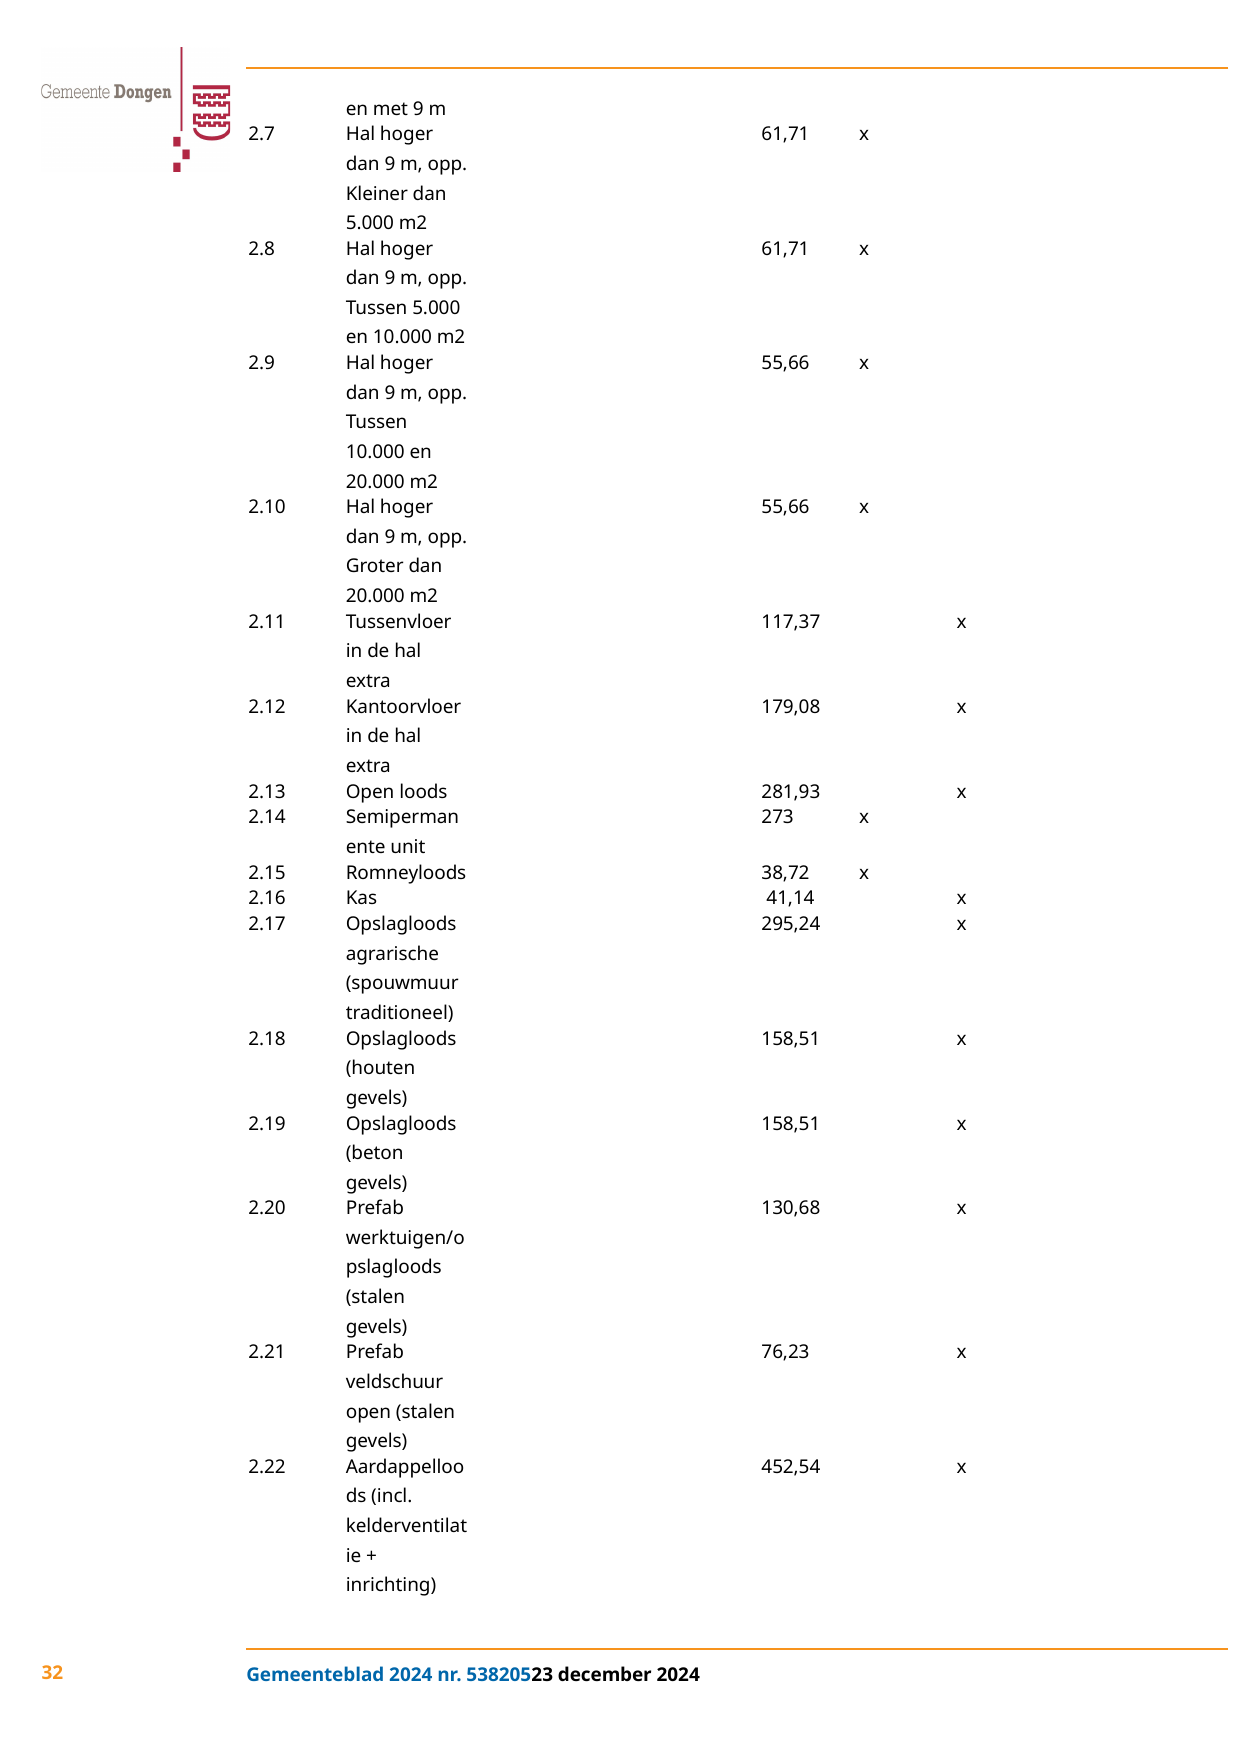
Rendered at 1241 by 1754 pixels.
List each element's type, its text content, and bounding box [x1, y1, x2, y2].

table_cell x [956, 910, 1054, 1025]
table_cell [956, 859, 1054, 884]
table_cell x [956, 778, 1054, 803]
table_cell [664, 693, 761, 778]
table_cell Semipermanente unit [346, 804, 468, 859]
table_cell [859, 608, 956, 693]
table_cell [664, 350, 761, 493]
table_cell [566, 778, 664, 803]
table_cell [664, 494, 761, 608]
table_cell 55,66 [761, 350, 859, 493]
table_cell [664, 1453, 761, 1597]
table_cell Romneyloods [346, 859, 468, 884]
table_cell 179,08 [761, 693, 859, 778]
table_cell [859, 95, 956, 121]
table_cell [469, 235, 566, 349]
table_cell 2.12 [248, 693, 346, 778]
table_cell [664, 804, 761, 859]
table_cell [859, 778, 956, 803]
table_cell [664, 859, 761, 884]
picture [41, 47, 231, 172]
table_cell [1054, 121, 1152, 235]
table_cell x [956, 885, 1054, 910]
table_cell [566, 693, 664, 778]
table_cell [664, 1195, 761, 1339]
table_cell [664, 885, 761, 910]
table_cell [469, 804, 566, 859]
table_cell x [956, 1025, 1054, 1110]
table_cell x [956, 608, 1054, 693]
table_cell 2.17 [248, 910, 346, 1025]
table_cell [1054, 804, 1152, 859]
table_cell x [859, 804, 956, 859]
table_cell [664, 1110, 761, 1194]
table_cell [566, 1195, 664, 1339]
table_cell [859, 1453, 956, 1597]
table_cell [1054, 608, 1152, 693]
table_cell [1054, 494, 1152, 608]
table_cell x [956, 1195, 1054, 1339]
table_cell [664, 778, 761, 803]
table_cell [469, 1110, 566, 1194]
table_cell 2.15 [248, 859, 346, 884]
table_cell [1054, 885, 1152, 910]
table_cell [469, 778, 566, 803]
table_cell [1054, 693, 1152, 778]
table_cell 2.16 [248, 885, 346, 910]
table_cell Hal hoger dan 9 m, opp. Tussen 5.000 en 10.000 m2 [346, 235, 468, 349]
table_cell 61,71 [761, 121, 859, 235]
table_cell 273 [761, 804, 859, 859]
table_cell 61,71 [761, 235, 859, 349]
table_cell x [956, 693, 1054, 778]
table_cell [566, 494, 664, 608]
table_cell 158,51 [761, 1110, 859, 1194]
table_cell [859, 1195, 956, 1339]
table_cell 130,68 [761, 1195, 859, 1339]
table_cell 158,51 [761, 1025, 859, 1110]
table_cell [1054, 1025, 1152, 1110]
table_cell 2.20 [248, 1195, 346, 1339]
table_cell [664, 910, 761, 1025]
table_cell 41,14 [761, 885, 859, 910]
table_cell x [956, 1339, 1054, 1453]
table_cell Opslagloods (houten gevels) [346, 1025, 468, 1110]
table_cell [469, 1025, 566, 1110]
table_cell [469, 859, 566, 884]
table_cell 2.10 [248, 494, 346, 608]
table_cell [566, 121, 664, 235]
table_cell Prefab werktuigen/opslagloods (stalen gevels) [346, 1195, 468, 1339]
table_cell 117,37 [761, 608, 859, 693]
table_cell [566, 350, 664, 493]
table_cell [469, 693, 566, 778]
table_cell [566, 910, 664, 1025]
table_cell [469, 1453, 566, 1597]
table_cell [469, 121, 566, 235]
table_cell 2.18 [248, 1025, 346, 1110]
table_cell [1054, 1195, 1152, 1339]
table_cell [1054, 95, 1152, 121]
table_cell 2.19 [248, 1110, 346, 1194]
table_cell [664, 121, 761, 235]
table_cell [956, 121, 1054, 235]
table_cell [469, 1339, 566, 1453]
table_cell 2.7 [248, 121, 346, 235]
table_cell Open loods [346, 778, 468, 803]
table_cell [859, 1339, 956, 1453]
table_cell x [859, 350, 956, 493]
table_cell [859, 885, 956, 910]
table_cell 2.8 [248, 235, 346, 349]
table_cell [469, 885, 566, 910]
table_cell Tussenvloer in de hal extra [346, 608, 468, 693]
table_cell [956, 350, 1054, 493]
table_cell [859, 693, 956, 778]
table_cell [566, 1025, 664, 1110]
table_cell [1054, 1110, 1152, 1194]
table_cell [859, 910, 956, 1025]
table_cell [566, 1453, 664, 1597]
table_cell [469, 1195, 566, 1339]
table_cell 2.9 [248, 350, 346, 493]
table_cell [1054, 1453, 1152, 1597]
table_cell 38,72 [761, 859, 859, 884]
table_cell [1054, 350, 1152, 493]
table_cell [566, 859, 664, 884]
table_cell [664, 95, 761, 121]
table_cell Prefab veldschuur open (stalen gevels) [346, 1339, 468, 1453]
table_cell [859, 1110, 956, 1194]
table_cell x [956, 1110, 1054, 1194]
table_cell 281,93 [761, 778, 859, 803]
table_cell [859, 1025, 956, 1110]
table_cell Kas [346, 885, 468, 910]
table_cell [566, 1110, 664, 1194]
table_cell Hal hoger dan 9 m, opp. Groter dan 20.000 m2 [346, 494, 468, 608]
table_cell 2.11 [248, 608, 346, 693]
table_cell [956, 95, 1054, 121]
table_cell [1054, 1339, 1152, 1453]
table_cell [469, 910, 566, 1025]
table_cell [956, 804, 1054, 859]
table_cell [469, 608, 566, 693]
table_cell Kantoorvloer in de hal extra [346, 693, 468, 778]
table_cell [1054, 910, 1152, 1025]
table_cell [566, 608, 664, 693]
table_cell Aardappelloods (incl. kelderventilatie + inrichting) [346, 1453, 468, 1597]
table_cell [1054, 778, 1152, 803]
table_cell x [859, 121, 956, 235]
table_cell [469, 350, 566, 493]
table_cell [566, 235, 664, 349]
table_cell [664, 1339, 761, 1453]
table_cell [469, 494, 566, 608]
table_cell x [859, 859, 956, 884]
table_cell [566, 95, 664, 121]
table_cell [664, 1025, 761, 1110]
table_cell 2.13 [248, 778, 346, 803]
table_cell [566, 804, 664, 859]
table_cell 452,54 [761, 1453, 859, 1597]
table_cell 2.21 [248, 1339, 346, 1453]
table_cell [1054, 859, 1152, 884]
table_cell en met 9 m [346, 95, 468, 121]
table_cell x [956, 1453, 1054, 1597]
table_cell [956, 235, 1054, 349]
table_cell [469, 95, 566, 121]
table_cell 295,24 [761, 910, 859, 1025]
table_cell x [859, 494, 956, 608]
table_cell [566, 1339, 664, 1453]
table_cell 2.22 [248, 1453, 346, 1597]
table_cell [248, 95, 346, 121]
table_cell [761, 95, 859, 121]
table_cell x [859, 235, 956, 349]
table_cell 76,23 [761, 1339, 859, 1453]
table_cell Opslagloods agrarische (spouwmuur traditioneel) [346, 910, 468, 1025]
table_cell [664, 235, 761, 349]
table_cell [664, 608, 761, 693]
table_cell 2.14 [248, 804, 346, 859]
table_cell [566, 885, 664, 910]
table_cell Opslagloods (beton gevels) [346, 1110, 468, 1194]
table_cell 55,66 [761, 494, 859, 608]
table_cell [956, 494, 1054, 608]
table_cell [1054, 235, 1152, 349]
table_cell Hal hoger dan 9 m, opp. Kleiner dan 5.000 m2 [346, 121, 468, 235]
table_cell Hal hoger dan 9 m, opp. Tussen 10.000 en 20.000 m2 [346, 350, 468, 493]
